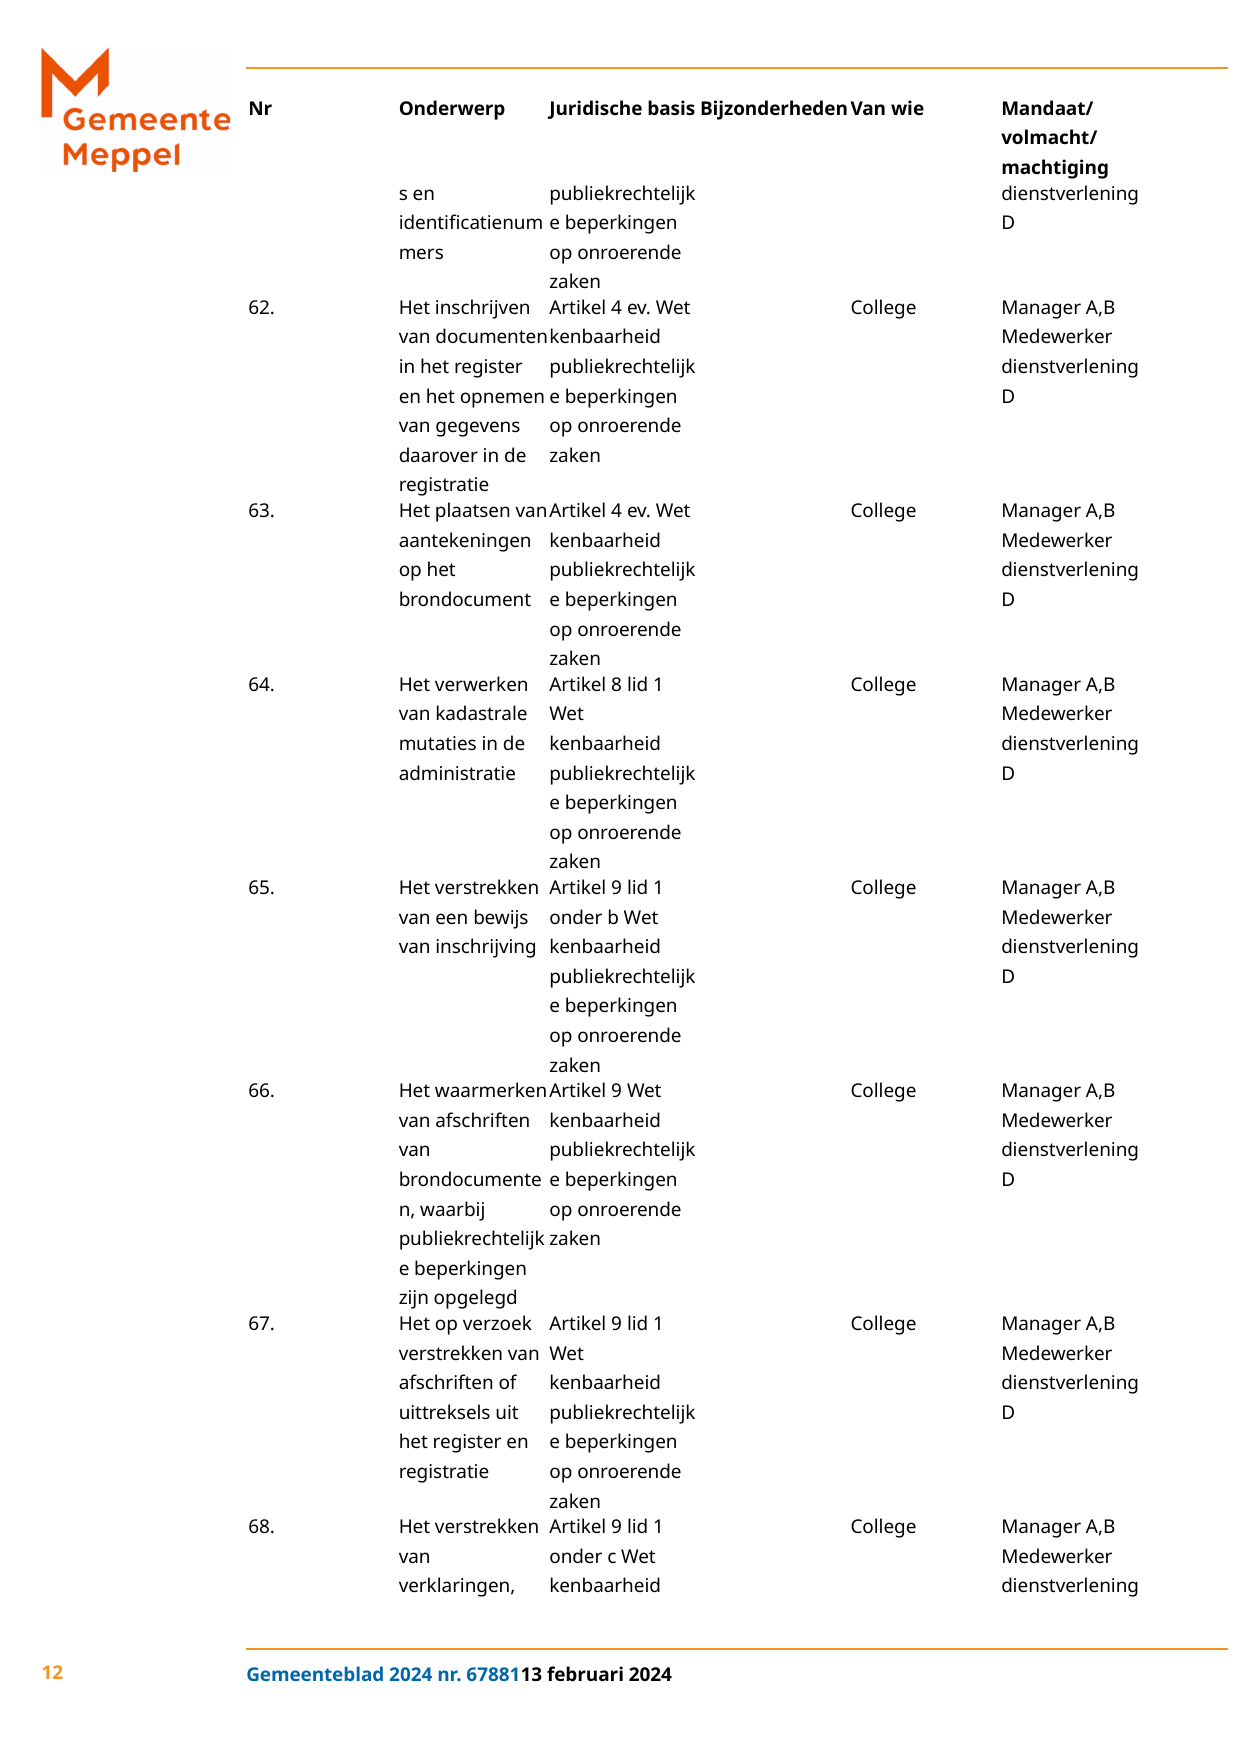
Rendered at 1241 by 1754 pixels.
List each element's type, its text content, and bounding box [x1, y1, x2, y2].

table_cell College [850, 294, 1001, 497]
table_cell College [850, 1514, 1001, 1598]
table_header Juridische basis [549, 95, 700, 180]
picture [41, 47, 231, 172]
table_cell College [850, 671, 1001, 874]
table_cell Het op verzoek verstrekken van afschriften of uittreksels uit het register en registratie [399, 1310, 549, 1513]
table_cell College [850, 874, 1001, 1077]
table_cell Manager A,B Medewerker dienstverlening D [1001, 498, 1152, 671]
table_cell [700, 294, 850, 497]
table_cell Manager A,B Medewerker dienstverlening D [1001, 1310, 1152, 1513]
table_header Bijzonderheden [700, 95, 850, 180]
table_cell Manager A,B Medewerker dienstverlening D [1001, 294, 1152, 497]
table_cell [700, 1310, 850, 1513]
table_cell Manager A,B Medewerker dienstverlening D [1001, 874, 1152, 1077]
table_cell Artikel 9 lid 1 onder c Wet kenbaarheid [549, 1514, 700, 1598]
table_cell [248, 180, 398, 294]
table_header Mandaat/volmacht/machtiging [1001, 95, 1152, 180]
table_cell Manager A,B Medewerker dienstverlening D [1001, 1078, 1152, 1310]
table_cell [248, 1310, 398, 1513]
table_header Van wie [850, 95, 1001, 180]
table_cell Manager A,B Medewerker dienstverlening [1001, 1514, 1152, 1598]
table_header Nr [248, 95, 398, 180]
table_cell Artikel 8 lid 1 Wet kenbaarheid publiekrechtelijke beperkingen op onroerende zaken [549, 671, 700, 874]
table_cell Artikel 9 lid 1 onder b Wet kenbaarheid publiekrechtelijke beperkingen op onroerende zaken [549, 874, 700, 1077]
table_cell Het verstrekken van een bewijs van inschrijving [399, 874, 549, 1077]
table_cell s en identificatienummers [399, 180, 549, 294]
table_cell Het plaatsen van aantekeningen op het brondocument [399, 498, 549, 671]
table_cell [700, 1078, 850, 1310]
table_cell [248, 1514, 398, 1598]
table_cell dienstverlening D [1001, 180, 1152, 294]
table_cell College [850, 1078, 1001, 1310]
table_cell publiekrechtelijke beperkingen op onroerende zaken [549, 180, 700, 294]
table_cell Artikel 9 lid 1 Wet kenbaarheid publiekrechtelijke beperkingen op onroerende zaken [549, 1310, 700, 1513]
table_cell [248, 1078, 398, 1310]
table_cell [248, 874, 398, 1077]
table_cell Het inschrijven van documenten in het register en het opnemen van gegevens daarover in de registratie [399, 294, 549, 497]
table_cell [700, 180, 850, 294]
table_cell Het waarmerken van afschriften van brondocumenten, waarbij publiekrechtelijke beperkingen zijn opgelegd [399, 1078, 549, 1310]
table_cell Het verwerken van kadastrale mutaties in de administratie [399, 671, 549, 874]
table_cell [700, 874, 850, 1077]
table_cell [248, 294, 398, 497]
table_cell Het verstrekken van verklaringen, [399, 1514, 549, 1598]
table_cell College [850, 498, 1001, 671]
table_cell Manager A,B Medewerker dienstverlening D [1001, 671, 1152, 874]
table_cell [248, 498, 398, 671]
table_cell College [850, 1310, 1001, 1513]
table_cell Artikel 9 Wet kenbaarheid publiekrechtelijke beperkingen op onroerende zaken [549, 1078, 700, 1310]
table_cell [850, 180, 1001, 294]
table_cell [700, 1514, 850, 1598]
table_cell [700, 498, 850, 671]
table_cell [700, 671, 850, 874]
table_header Onderwerp [399, 95, 549, 180]
table_cell Artikel 4 ev. Wet kenbaarheid publiekrechtelijke beperkingen op onroerende zaken [549, 294, 700, 497]
table_cell Artikel 4 ev. Wet kenbaarheid publiekrechtelijke beperkingen op onroerende zaken [549, 498, 700, 671]
table_cell [248, 671, 398, 874]
